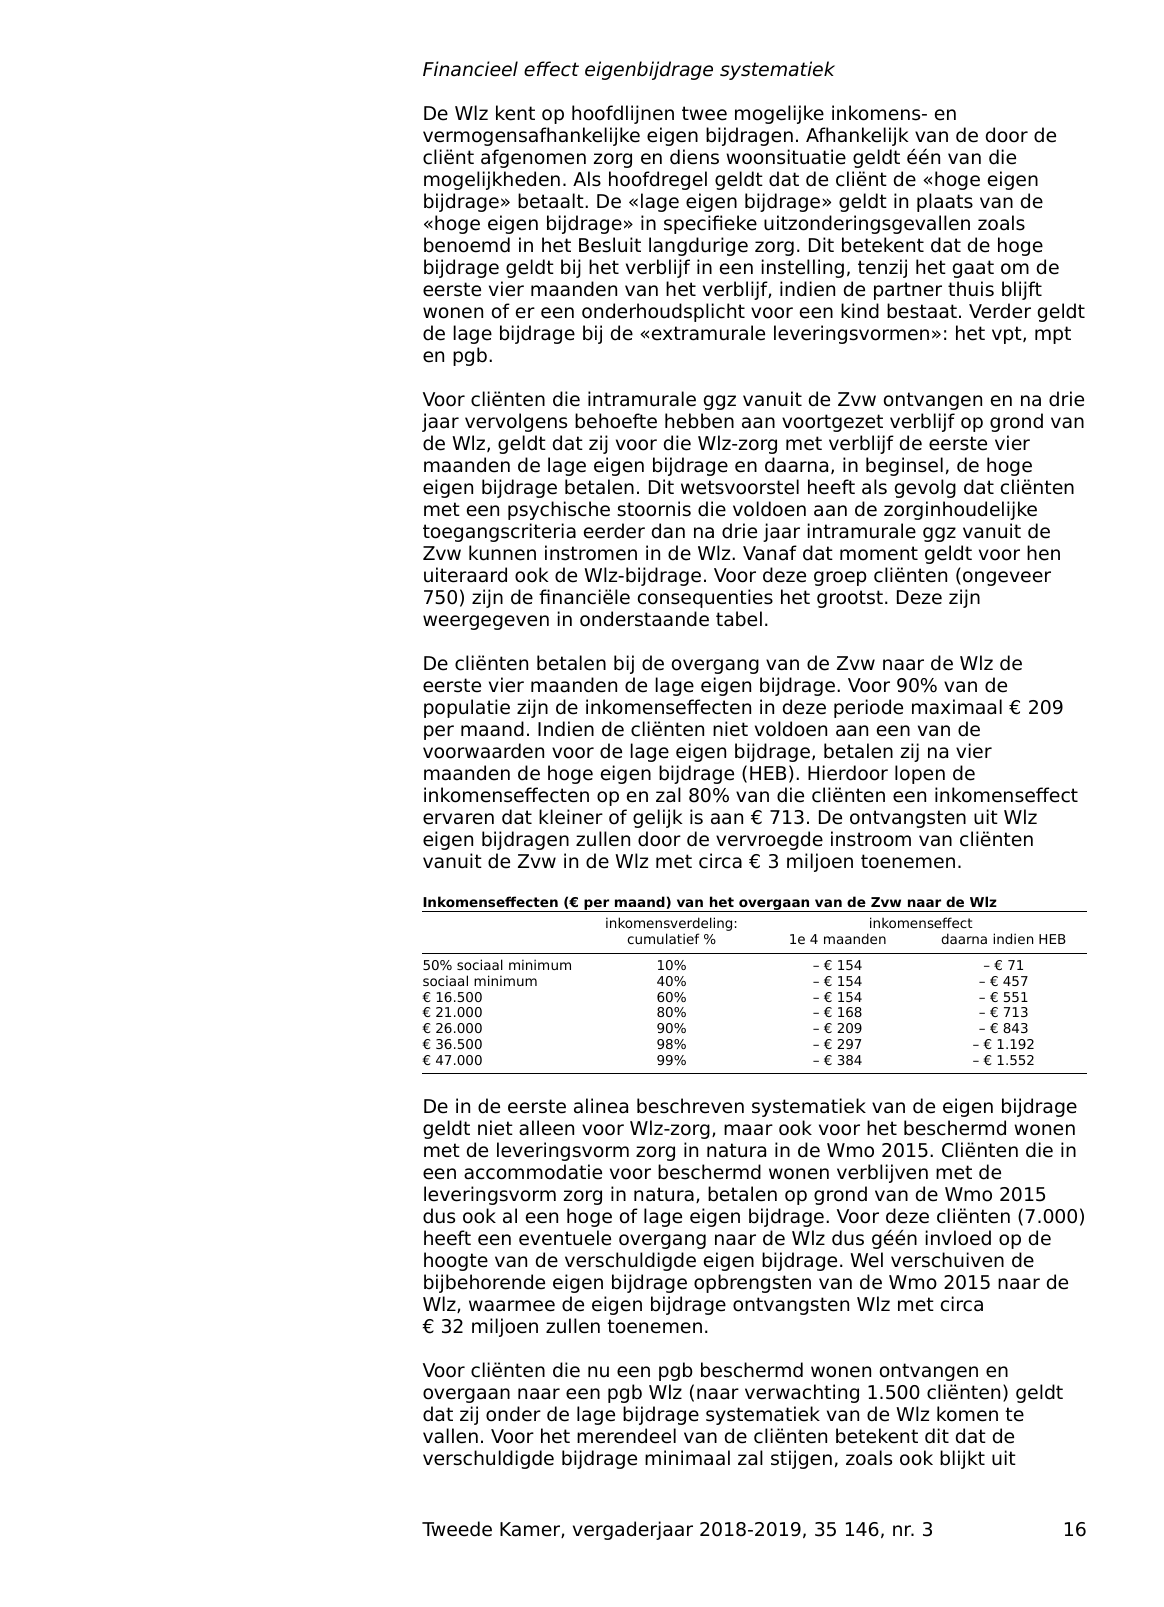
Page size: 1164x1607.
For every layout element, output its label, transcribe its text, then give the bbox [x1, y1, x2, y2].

table_cell 80% [588, 1005, 754, 1021]
table_cell – € 843 [921, 1021, 1087, 1037]
table_cell – € 1.192 [921, 1037, 1087, 1052]
table_cell – € 713 [921, 1005, 1087, 1021]
table_cell 60% [588, 990, 754, 1005]
table_cell – € 457 [921, 974, 1087, 989]
text De cliënten betalen bij de overgang van de Zvw naar de Wlz de eerste vier maanden de lage eigen bijdrage. Voor 90% van de populatie zijn de inkomenseffecten in deze periode maximaal € 209 per maand. Indien de cliënten niet voldoen aan een van de voorwaarden voor de lage eigen bijdrage, betalen zij na vier maanden de hoge eigen bijdrage (HEB). Hierdoor lopen de inkomenseffecten op en zal 80% van die cliënten een inkomenseffect ervaren dat kleiner of gelijk is aan € 713. De ontvangsten uit Wlz eigen bijdragen zullen door de vervroegde instroom van cliënten vanuit de Zvw in de Wlz met circa € 3 miljoen toenemen. [422, 653, 1087, 873]
table_cell cumulatief % [588, 932, 754, 952]
table_cell – € 154 [754, 974, 921, 989]
table_cell – € 154 [754, 990, 921, 1005]
table_cell € 21.000 [422, 1005, 588, 1021]
table_header Inkomenseffecten (€ per maand) van het overgaan van de Zvw naar de Wlz [422, 895, 1087, 911]
text De Wlz kent op hoofdlijnen twee mogelijke inkomens- en vermogensafhankelijke eigen bijdragen. Afhankelijk van de door de cliënt afgenomen zorg en diens woonsituatie geldt één van die mogelijkheden. Als hoofdregel geldt dat de cliënt de «hoge eigen bijdrage» betaalt. De «lage eigen bijdrage» geldt in plaats van de «hoge eigen bijdrage» in specifieke uitzonderingsgevallen zoals benoemd in het Besluit langdurige zorg. Dit betekent dat de hoge bijdrage geldt bij het verblijf in een instelling, tenzij het gaat om de eerste vier maanden van het verblijf, indien de partner thuis blijft wonen of er een onderhoudsplicht voor een kind bestaat. Verder geldt de lage bijdrage bij de «extramurale leveringsvormen»: het vpt, mpt en pgb. [422, 103, 1087, 367]
table_cell – € 384 [754, 1053, 921, 1073]
subtitle Financieel effect eigenbijdrage systematiek [422, 59, 1087, 81]
table_cell daarna indien HEB [921, 932, 1087, 952]
table_cell – € 71 [921, 954, 1087, 974]
table_cell € 26.000 [422, 1021, 588, 1037]
table_cell inkomensverdeling: [588, 912, 754, 932]
table_cell € 36.500 [422, 1037, 588, 1052]
text Voor cliënten die nu een pgb beschermd wonen ontvangen en overgaan naar een pgb Wlz (naar verwachting 1.500 cliënten) geldt dat zij onder de lage bijdrage systematiek van de Wlz komen te vallen. Voor het merendeel van de cliënten betekent dit dat de verschuldigde bijdrage minimaal zal stijgen, zoals ook blijkt uit [422, 1360, 1087, 1470]
table_cell – € 551 [921, 990, 1087, 1005]
table_cell 98% [588, 1037, 754, 1052]
table_cell 1e 4 maanden [754, 932, 921, 952]
table_cell – € 154 [754, 954, 921, 974]
table_cell 90% [588, 1021, 754, 1037]
table_cell – € 297 [754, 1037, 921, 1052]
table_cell [422, 912, 588, 932]
table_cell [422, 932, 588, 952]
table_cell 99% [588, 1053, 754, 1073]
text De in de eerste alinea beschreven systematiek van de eigen bijdrage geldt niet alleen voor Wlz-zorg, maar ook voor het beschermd wonen met de leveringsvorm zorg in natura in de Wmo 2015. Cliënten die in een accommodatie voor beschermd wonen verblijven met de leveringsvorm zorg in natura, betalen op grond van de Wmo 2015 dus ook al een hoge of lage eigen bijdrage. Voor deze cliënten (7.000) heeft een eventuele overgang naar de Wlz dus géén invloed op de hoogte van de verschuldigde eigen bijdrage. Wel verschuiven de bijbehorende eigen bijdrage opbrengsten van de Wmo 2015 naar de Wlz, waarmee de eigen bijdrage ontvangsten Wlz met circa € 32 miljoen zullen toenemen. [422, 1096, 1087, 1338]
table_cell 10% [588, 954, 754, 974]
table_cell 50% sociaal minimum [422, 954, 588, 974]
table_cell 40% [588, 974, 754, 989]
table_cell – € 168 [754, 1005, 921, 1021]
table_cell – € 1.552 [921, 1053, 1087, 1073]
table_cell € 47.000 [422, 1053, 588, 1073]
table_cell sociaal minimum [422, 974, 588, 989]
table_cell € 16.500 [422, 990, 588, 1005]
table_cell inkomenseffect [754, 912, 1087, 932]
table_cell – € 209 [754, 1021, 921, 1037]
text Voor cliënten die intramurale ggz vanuit de Zvw ontvangen en na drie jaar vervolgens behoefte hebben aan voortgezet verblijf op grond van de Wlz, geldt dat zij voor die Wlz-zorg met verblijf de eerste vier maanden de lage eigen bijdrage en daarna, in beginsel, de hoge eigen bijdrage betalen. Dit wetsvoorstel heeft als gevolg dat cliënten met een psychische stoornis die voldoen aan de zorginhoudelijke toegangscriteria eerder dan na drie jaar intramurale ggz vanuit de Zvw kunnen instromen in de Wlz. Vanaf dat moment geldt voor hen uiteraard ook de Wlz-bijdrage. Voor deze groep cliënten (ongeveer 750) zijn de financiële consequenties het grootst. Deze zijn weergegeven in onderstaande tabel. [422, 389, 1087, 631]
